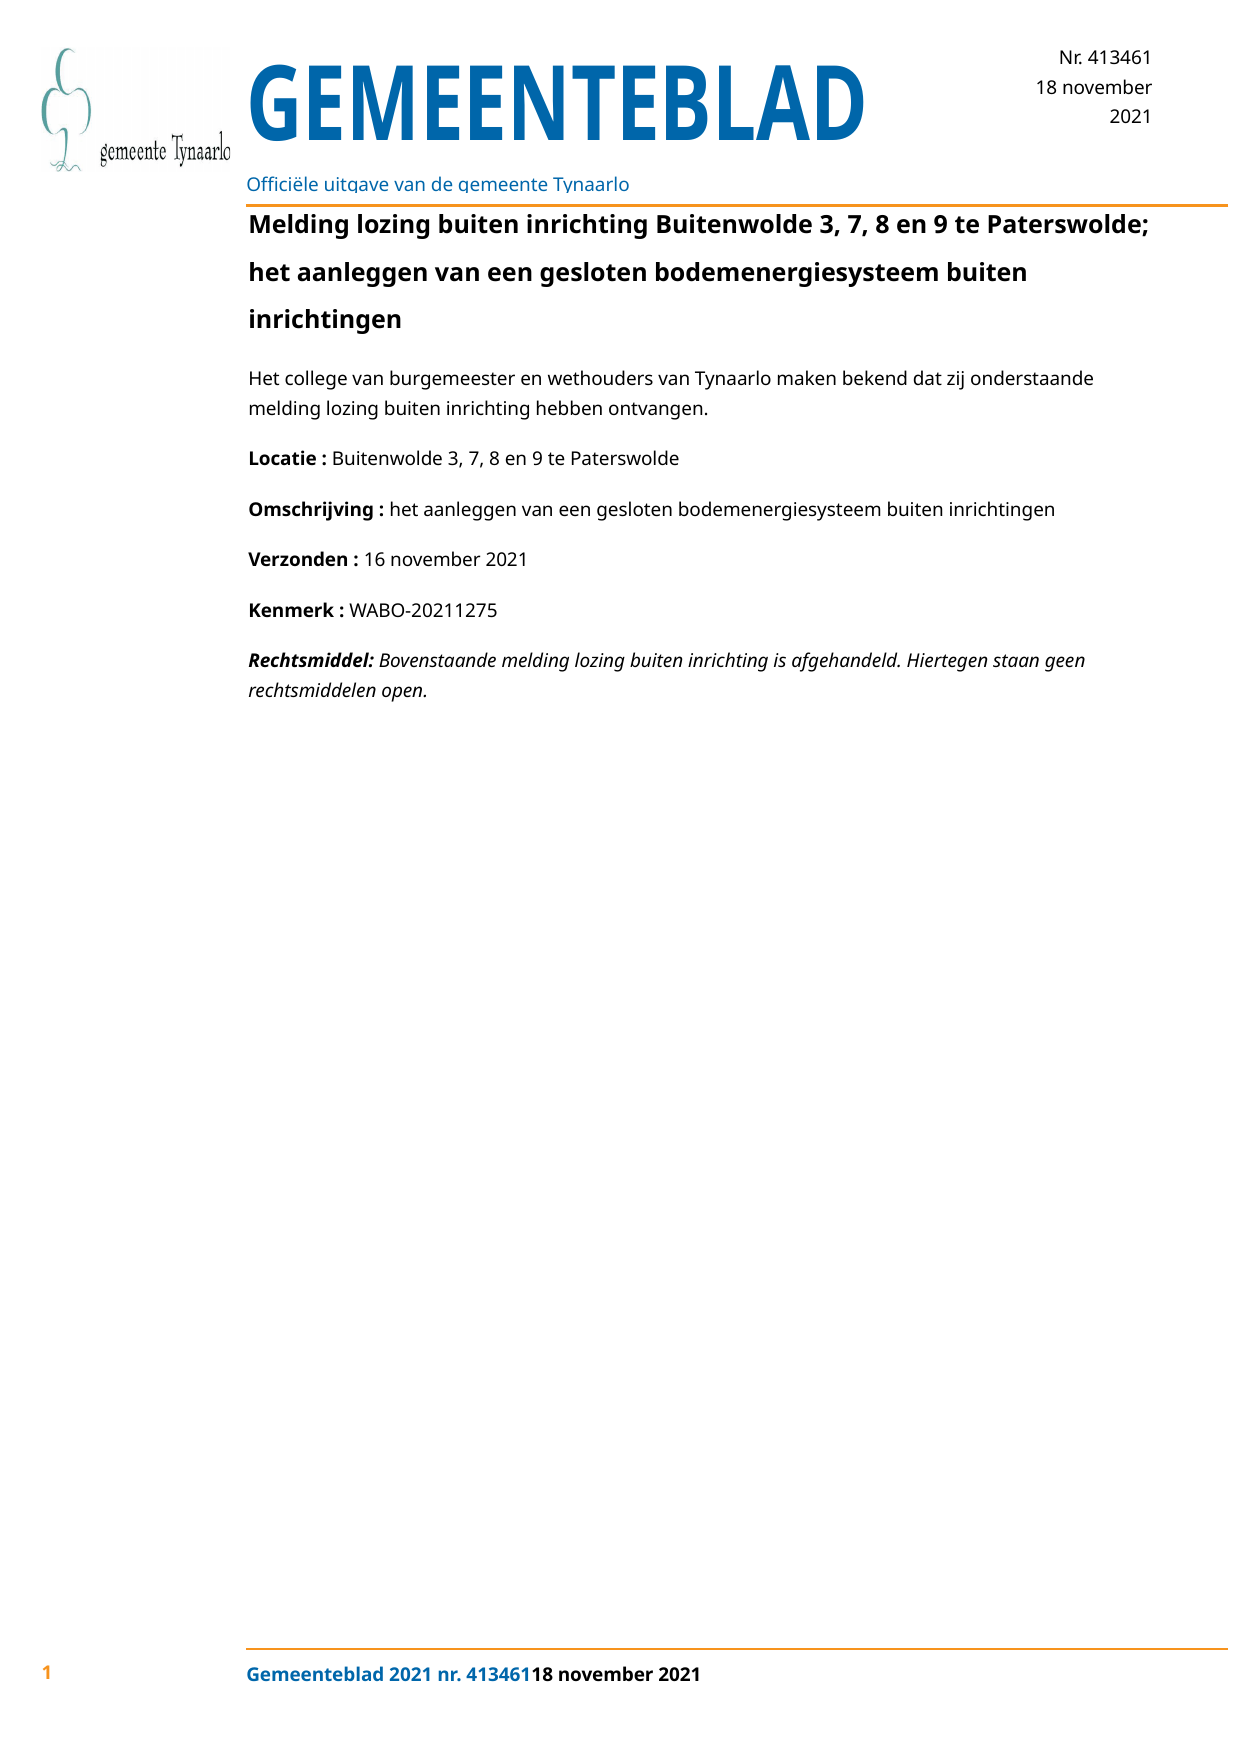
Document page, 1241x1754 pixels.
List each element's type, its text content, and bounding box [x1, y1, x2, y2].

picture [41, 47, 231, 172]
text Melding lozing buiten inrichting Buitenwolde 3, 7, 8 en 9 te Paterswolde; het aanleggen van een gesloten bodemenergiesysteem buiten inrichtingen [248, 207, 1152, 336]
text Verzonden : 16 november 2021 [248, 546, 1152, 572]
text Kenmerk : WABO-20211275 [248, 597, 1152, 622]
text Omschrijving : het aanleggen van een gesloten bodemenergiesysteem buiten inrichtingen [248, 496, 1152, 522]
text Locatie : Buitenwolde 3, 7, 8 en 9 te Paterswolde [248, 446, 1152, 471]
text Rechtsmiddel: Bovenstaande melding lozing buiten inrichting is afgehandeld. Hiertegen staan geen rechtsmiddelen open. [248, 647, 1152, 702]
text Het college van burgemeester en wethouders van Tynaarlo maken bekend dat zij onderstaande melding lozing buiten inrichting hebben ontvangen. [248, 366, 1152, 421]
